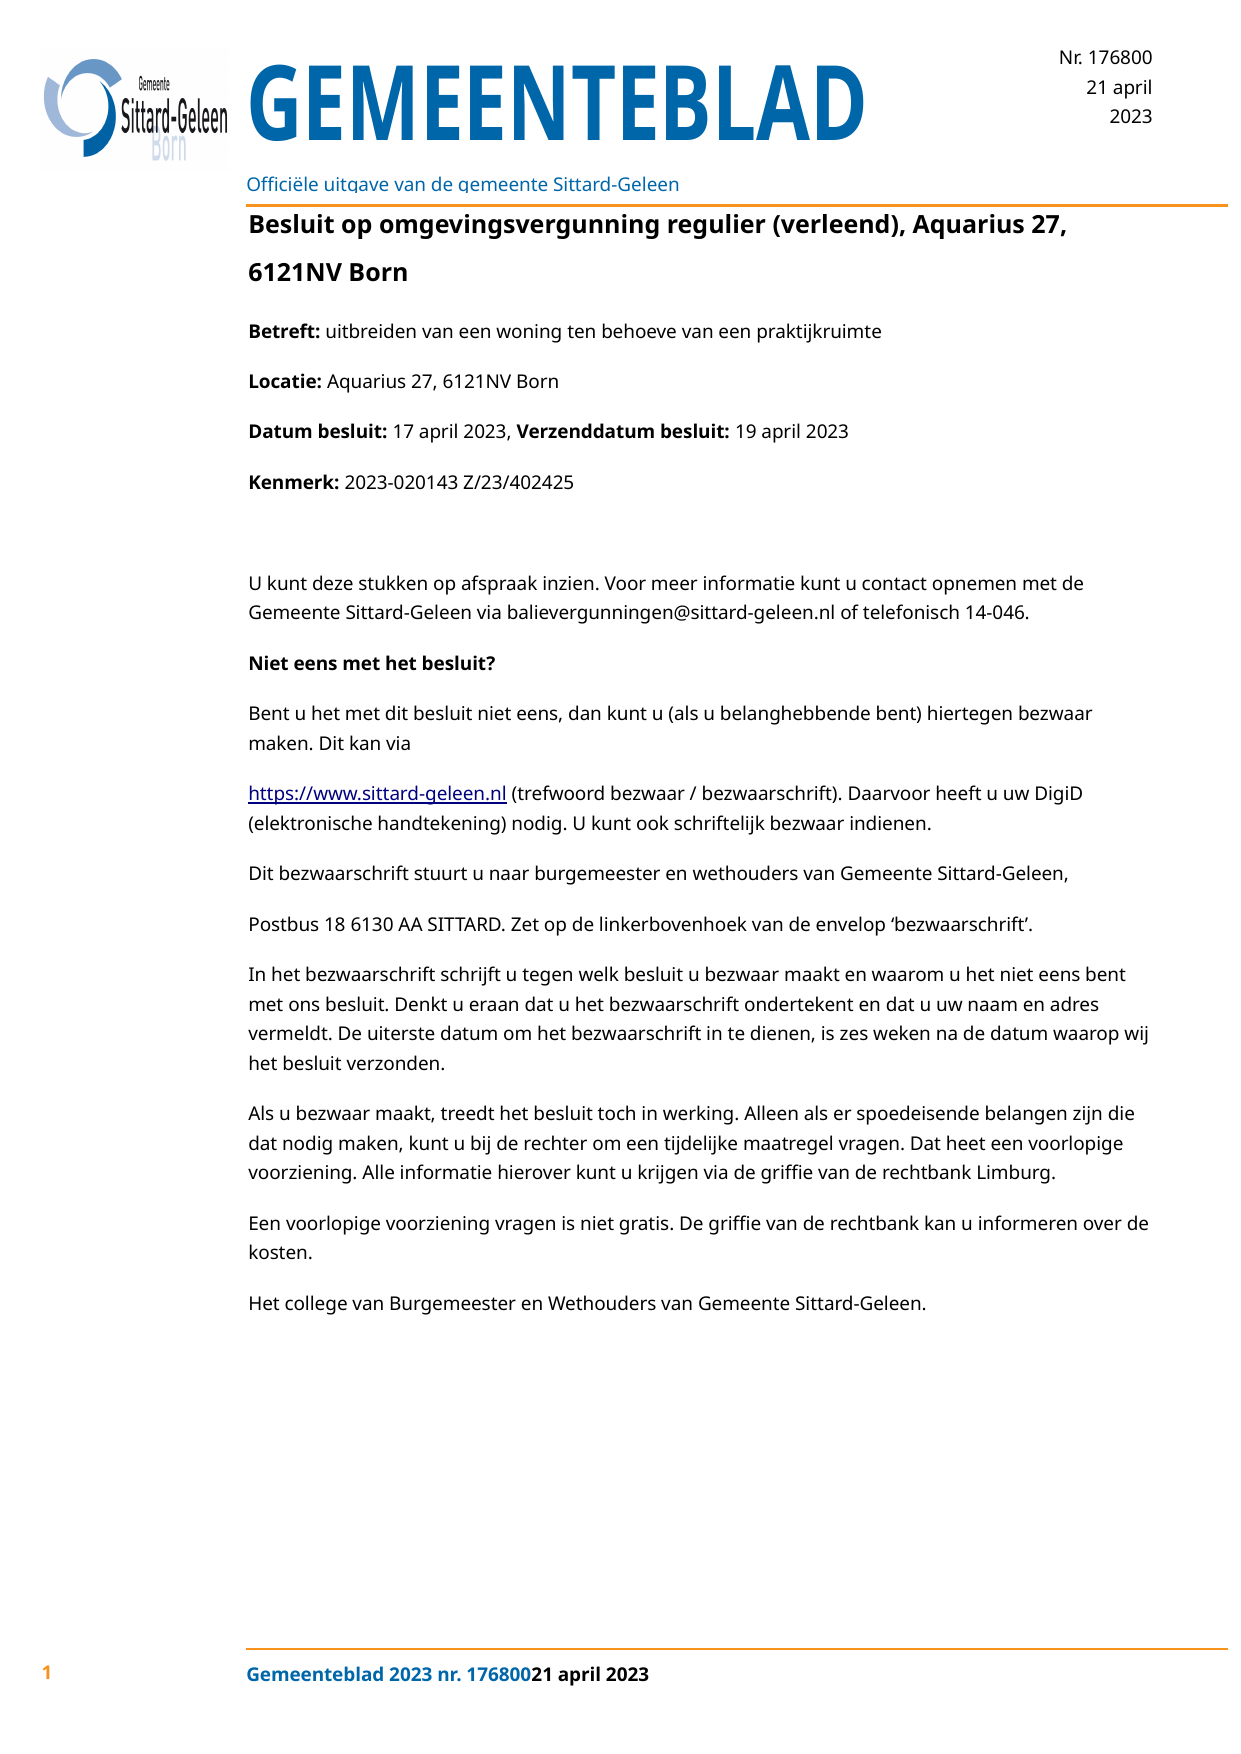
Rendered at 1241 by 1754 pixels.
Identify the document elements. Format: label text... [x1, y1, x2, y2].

text Datum besluit: 17 april 2023, Verzenddatum besluit: 19 april 2023 [248, 419, 1152, 444]
text Postbus 18 6130 AA SITTARD. Zet op de linkerbovenhoek van de envelop ‘bezwaarschrift’. [248, 911, 1152, 937]
picture [41, 47, 231, 172]
text Besluit op omgevingsvergunning regulier (verleend), Aquarius 27, 6121NV Born [248, 207, 1152, 288]
text Niet eens met het besluit? [248, 650, 1152, 676]
text Bent u het met dit besluit niet eens, dan kunt u (als u belanghebbende bent) hiertegen bezwaar maken. Dit kan via [248, 700, 1152, 756]
text Het college van Burgemeester en Wethouders van Gemeente Sittard-Geleen. [248, 1290, 1152, 1316]
text Kenmerk: 2023-020143 Z/23/402425 [248, 469, 1152, 495]
text Betreft: uitbreiden van een woning ten behoeve van een praktijkruimte [248, 318, 1152, 344]
text Een voorlopige voorziening vragen is niet gratis. De griffie van de rechtbank kan u informeren over de kosten. [248, 1210, 1152, 1265]
text Locatie: Aquarius 27, 6121NV Born [248, 368, 1152, 394]
text U kunt deze stukken op afspraak inzien. Voor meer informatie kunt u contact opnemen met de Gemeente Sittard-Geleen via balievergunningen@sittard-geleen.nl of telefonisch 14-046. [248, 570, 1152, 625]
text Als u bezwaar maakt, treedt het besluit toch in werking. Alleen als er spoedeisende belangen zijn die dat nodig maken, kunt u bij de rechter om een tijdelijke maatregel vragen. Dat heet een voorlopige voorziening. Alle informatie hierover kunt u krijgen via de griffie van de rechtbank Limburg. [248, 1100, 1152, 1185]
text https://www.sittard-geleen.nl (trefwoord bezwaar / bezwaarschrift). Daarvoor heeft u uw DigiD (elektronische handtekening) nodig. U kunt ook schriftelijk bezwaar indienen. [248, 780, 1152, 836]
text Dit bezwaarschrift stuurt u naar burgemeester en wethouders van Gemeente Sittard-Geleen, [248, 860, 1152, 886]
text In het bezwaarschrift schrijft u tegen welk besluit u bezwaar maakt en waarom u het niet eens bent met ons besluit. Denkt u eraan dat u het bezwaarschrift ondertekent en dat u uw naam en adres vermeldt. De uiterste datum om het bezwaarschrift in te dienen, is zes weken na de datum waarop wij het besluit verzonden. [248, 961, 1152, 1076]
